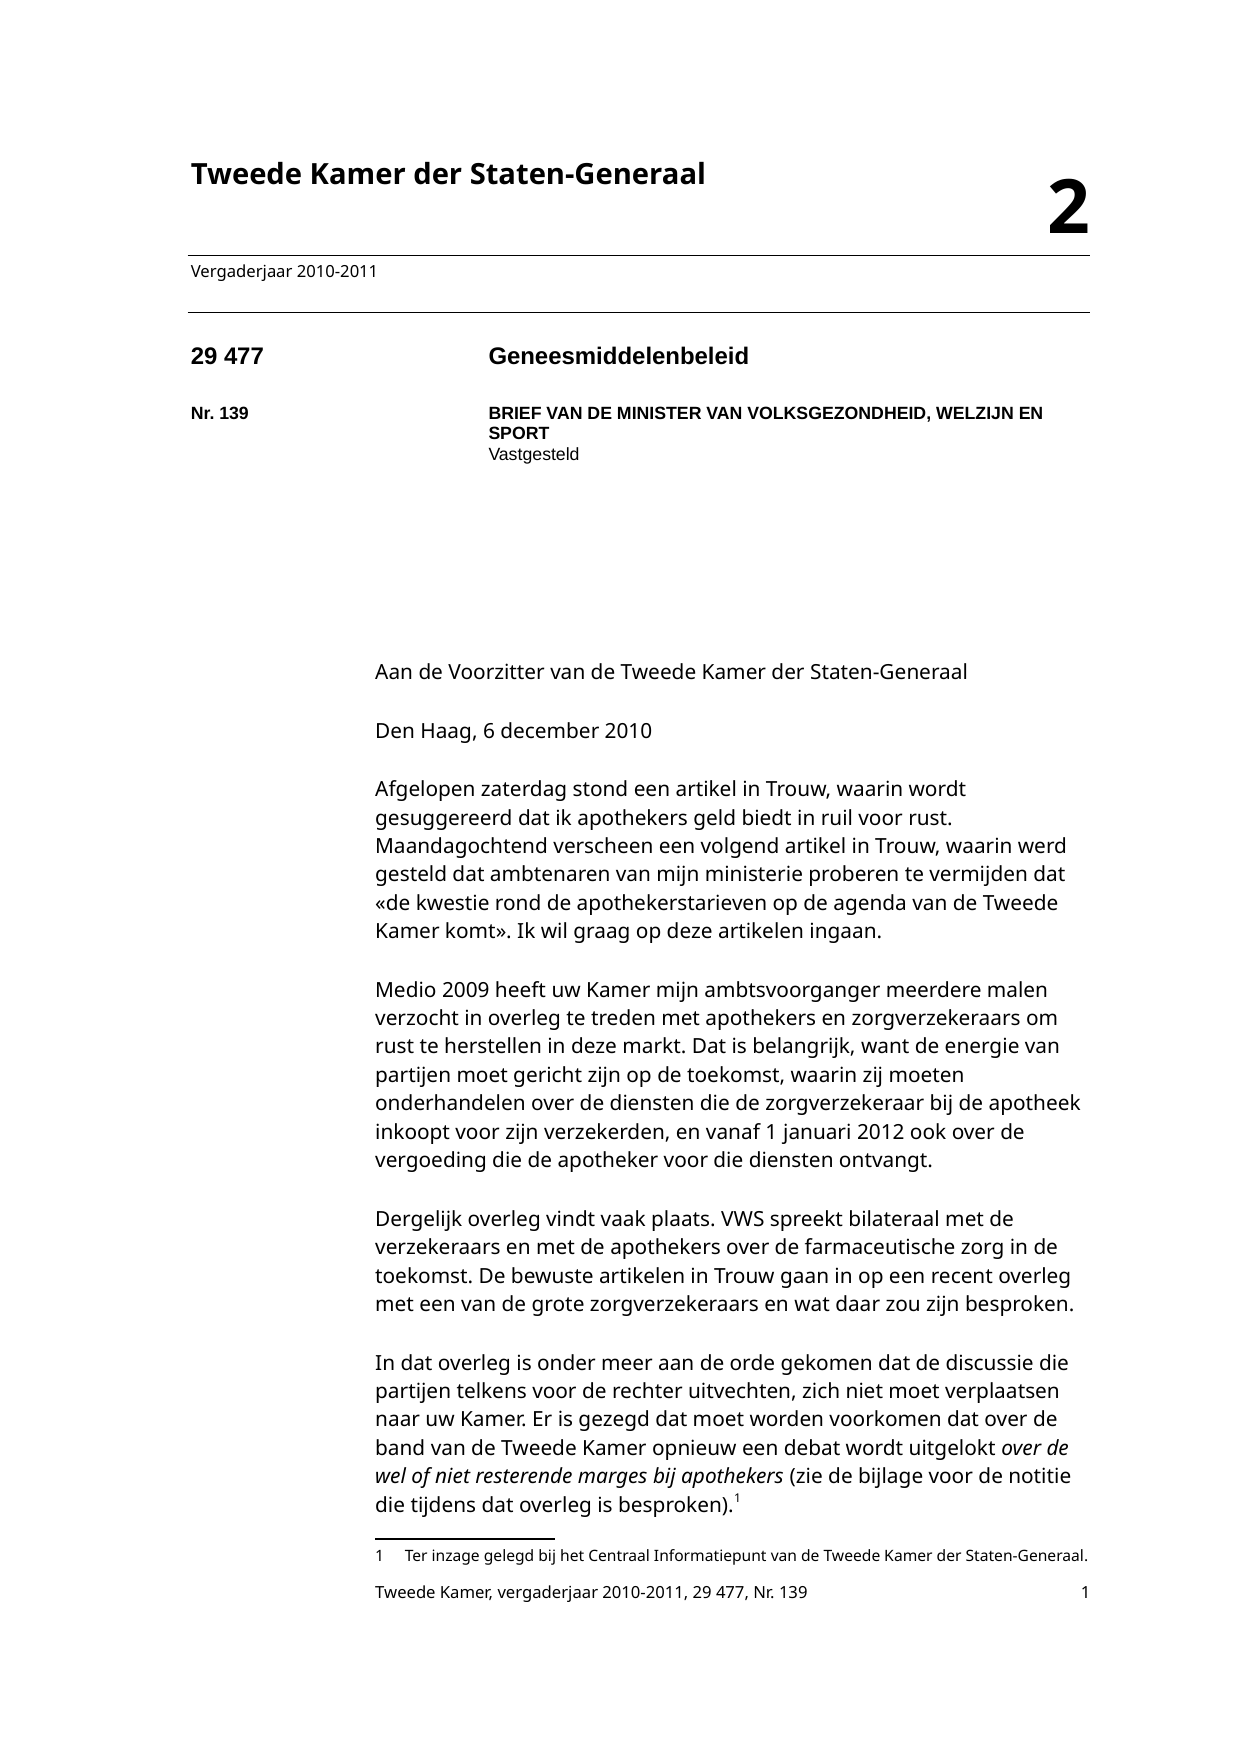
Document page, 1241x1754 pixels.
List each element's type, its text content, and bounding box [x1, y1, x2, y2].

table_cell BRIEF VAN DE MINISTER VAN VOLKSGEZONDHEID, WELZIJN EN SPORT Vastgesteld [485, 399, 1090, 539]
table_cell [188, 313, 485, 339]
text Den Haag, 6 december 2010 [375, 716, 1090, 744]
table_cell Nr. 139 [188, 399, 485, 539]
text Dergelijk overleg vindt vaak plaats. VWS spreekt bilateraal met de verzekeraars en met de apothekers over de farmaceutische zorg in de toekomst. De bewuste artikelen in Trouw gaan in op een recent overleg met een van de grote zorgverzekeraars en wat daar zou zijn besproken. [375, 1204, 1090, 1318]
table_cell [485, 256, 1090, 312]
table_cell Vergaderjaar 2010-2011 [188, 256, 485, 312]
table_cell [485, 313, 1090, 339]
text Aan de Voorzitter van de Tweede Kamer der Staten-Generaal [375, 657, 1090, 686]
table_cell 29 477 [188, 339, 485, 399]
text Afgelopen zaterdag stond een artikel in Trouw, waarin wordt gesuggereerd dat ik apothekers geld biedt in ruil voor rust. Maandagochtend verscheen een volgend artikel in Trouw, waarin werd gesteld dat ambtenaren van mijn ministerie proberen te vermijden dat «de kwestie rond de apothekerstarieven op de agenda van de Tweede Kamer komt». Ik wil graag op deze artikelen ingaan. [375, 774, 1090, 945]
text In dat overleg is onder meer aan de orde gekomen dat de discussie die partijen telkens voor de rechter uitvechten, zich niet moet verplaatsen naar uw Kamer. Er is gezegd dat moet worden voorkomen dat over de band van de Tweede Kamer opnieuw een debat wordt uitgelokt over de wel of niet resterende marges bij apothekers (zie de bijlage voor de notitie die tijdens dat overleg is besproken). [375, 1348, 1090, 1518]
table_cell Geneesmiddelenbeleid [485, 339, 1090, 399]
text Ter inzage gelegd bij het Centraal Informatiepunt van de Tweede Kamer der Staten-Generaal. [375, 1538, 1090, 1566]
table_header Tweede Kamer der Staten-Generaal [188, 150, 909, 255]
table_header 2 [910, 150, 1090, 255]
text Medio 2009 heeft uw Kamer mijn ambtsvoorganger meerdere malen verzocht in overleg te treden met apothekers en zorgverzekeraars om rust te herstellen in deze markt. Dat is belangrijk, want de energie van partijen moet gericht zijn op de toekomst, waarin zij moeten onderhandelen over de diensten die de zorgverzekeraar bij de apotheek inkoopt voor zijn verzekerden, en vanaf 1 januari 2012 ook over de vergoeding die de apotheker voor die diensten ontvangt. [375, 975, 1090, 1174]
